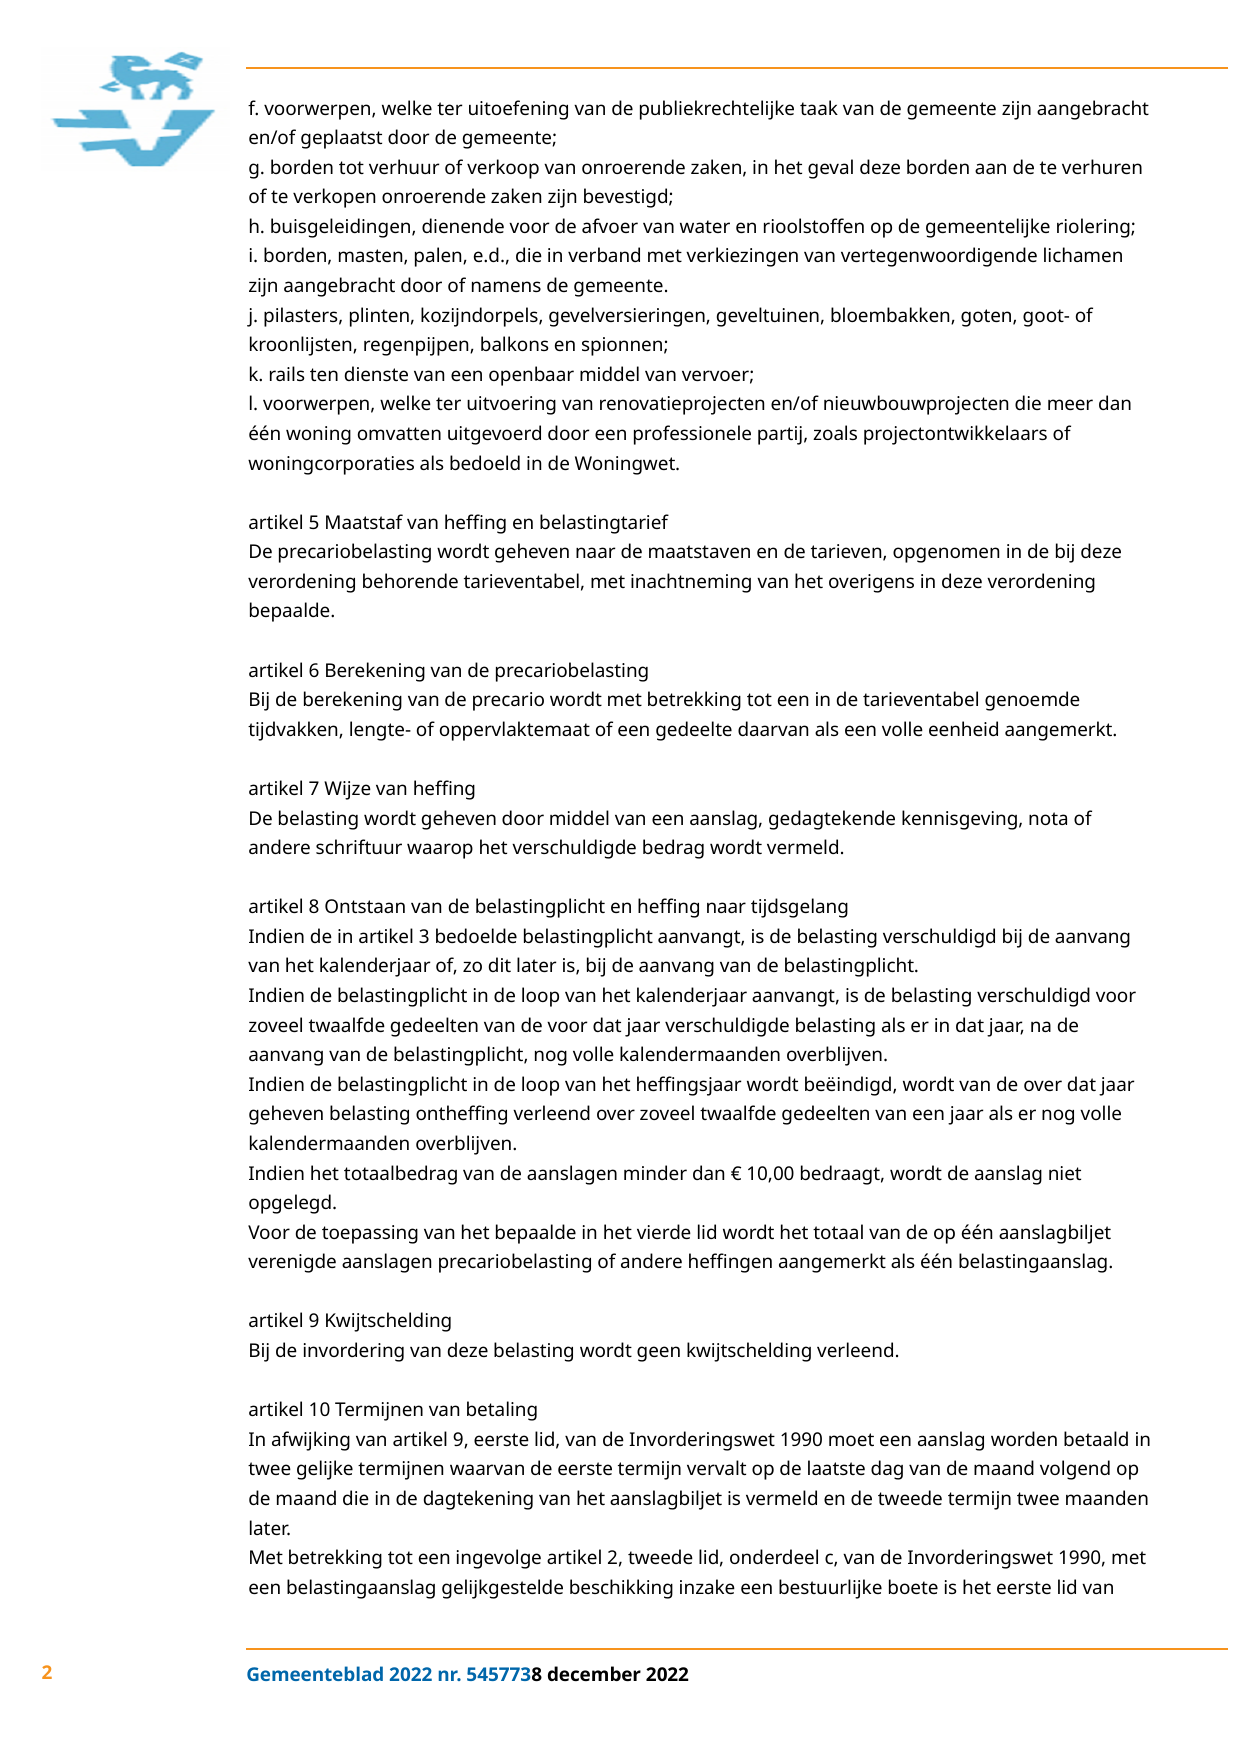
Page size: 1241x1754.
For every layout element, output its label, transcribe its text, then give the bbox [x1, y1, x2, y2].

text artikel 5 Maatstaf van heffing en belastingtarief [248, 509, 1152, 535]
text Indien het totaalbedrag van de aanslagen minder dan € 10,00 bedraagt, wordt de aanslag niet opgelegd. [248, 1160, 1152, 1215]
text Indien de in artikel 3 bedoelde belastingplicht aanvangt, is de belasting verschuldigd bij de aanvang van het kalenderjaar of, zo dit later is, bij de aanvang van de belastingplicht. [248, 923, 1152, 978]
text artikel 9 Kwijtschelding [248, 1308, 1152, 1333]
text h. buisgeleidingen, dienende voor de afvoer van water en rioolstoffen op de gemeentelijke riolering; [248, 213, 1152, 239]
text De precariobelasting wordt geheven naar de maatstaven en de tarieven, opgenomen in de bij deze verordening behorende tarieventabel, met inachtneming van het overigens in deze verordening bepaalde. [248, 538, 1152, 623]
text l. voorwerpen, welke ter uitvoering van renovatieprojecten en/of nieuwbouwprojecten die meer dan één woning omvatten uitgevoerd door een professionele partij, zoals projectontwikkelaars of woningcorporaties als bedoeld in de Woningwet. [248, 391, 1152, 476]
text Bij de invordering van deze belasting wordt geen kwijtschelding verleend. [248, 1337, 1152, 1363]
text g. borden tot verhuur of verkoop van onroerende zaken, in het geval deze borden aan de te verhuren of te verkopen onroerende zaken zijn bevestigd; [248, 154, 1152, 209]
text In afwijking van artikel 9, eerste lid, van de Invorderingswet 1990 moet een aanslag worden betaald in twee gelijke termijnen waarvan de eerste termijn vervalt op de laatste dag van de maand volgend op de maand die in de dagtekening van het aanslagbiljet is vermeld en de tweede termijn twee maanden later. [248, 1426, 1152, 1541]
text De belasting wordt geheven door middel van een aanslag, gedagtekende kennisgeving, nota of andere schriftuur waarop het verschuldigde bedrag wordt vermeld. [248, 805, 1152, 860]
picture [41, 47, 231, 172]
text Bij de berekening van de precario wordt met betrekking tot een in de tarieventabel genoemde tijdvakken, lengte- of oppervlaktemaat of een gedeelte daarvan als een volle eenheid aangemerkt. [248, 686, 1152, 742]
text artikel 7 Wijze van heffing [248, 775, 1152, 801]
text Indien de belastingplicht in de loop van het kalenderjaar aanvangt, is de belasting verschuldigd voor zoveel twaalfde gedeelten van de voor dat jaar verschuldigde belasting als er in dat jaar, na de aanvang van de belastingplicht, nog volle kalendermaanden overblijven. [248, 982, 1152, 1067]
text artikel 10 Termijnen van betaling [248, 1396, 1152, 1422]
text Voor de toepassing van het bepaalde in het vierde lid wordt het totaal van de op één aanslagbiljet verenigde aanslagen precariobelasting of andere heffingen aangemerkt als één belastingaanslag. [248, 1219, 1152, 1274]
text f. voorwerpen, welke ter uitoefening van de publiekrechtelijke taak van de gemeente zijn aangebracht en/of geplaatst door de gemeente; [248, 95, 1152, 150]
text Met betrekking tot een ingevolge artikel 2, tweede lid, onderdeel c, van de Invorderingswet 1990, met een belastingaanslag gelijkgestelde beschikking inzake een bestuurlijke boete is het eerste lid van [248, 1544, 1152, 1600]
text artikel 8 Ontstaan van de belastingplicht en heffing naar tijdsgelang [248, 893, 1152, 919]
text j. pilasters, plinten, kozijndorpels, gevelversieringen, geveltuinen, bloembakken, goten, goot- of kroonlijsten, regenpijpen, balkons en spionnen; [248, 302, 1152, 357]
text k. rails ten dienste van een openbaar middel van vervoer; [248, 361, 1152, 387]
text Indien de belastingplicht in de loop van het heffingsjaar wordt beëindigd, wordt van de over dat jaar geheven belasting ontheffing verleend over zoveel twaalfde gedeelten van een jaar als er nog volle kalendermaanden overblijven. [248, 1071, 1152, 1156]
text artikel 6 Berekening van de precariobelasting [248, 657, 1152, 683]
text i. borden, masten, palen, e.d., die in verband met verkiezingen van vertegenwoordigende lichamen zijn aangebracht door of namens de gemeente. [248, 243, 1152, 298]
